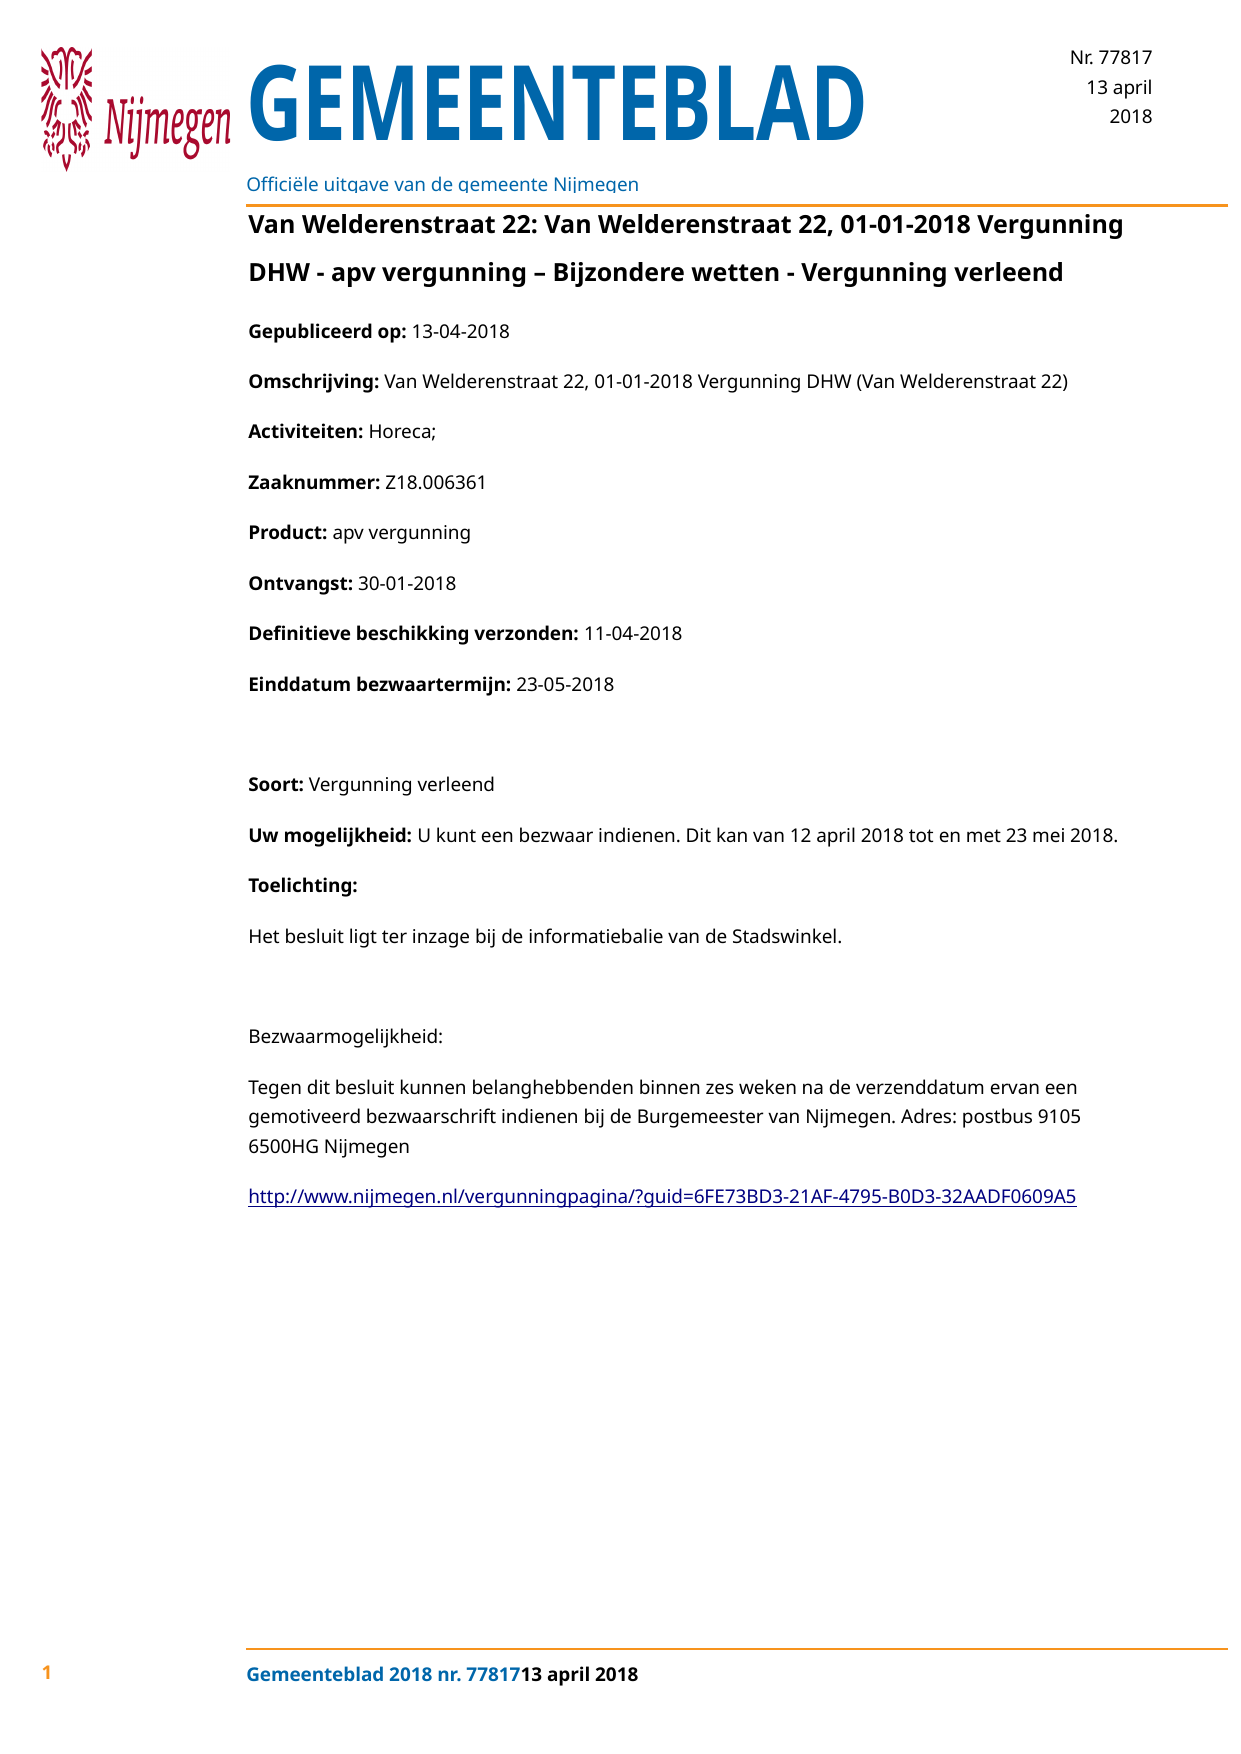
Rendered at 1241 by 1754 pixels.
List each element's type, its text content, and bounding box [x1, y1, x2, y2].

text Uw mogelijkheid: U kunt een bezwaar indienen. Dit kan van 12 april 2018 tot en met 23 mei 2018. [248, 822, 1152, 848]
picture [41, 47, 231, 172]
text Bezwaarmogelijkheid: [248, 1024, 1152, 1049]
text Ontvangst: 30-01-2018 [248, 570, 1152, 596]
text Einddatum bezwaartermijn: 23-05-2018 [248, 671, 1152, 697]
text Het besluit ligt ter inzage bij de informatiebalie van de Stadswinkel. [248, 923, 1152, 949]
text Product: apv vergunning [248, 519, 1152, 545]
text Soort: Vergunning verleend [248, 772, 1152, 797]
text Definitieve beschikking verzonden: 11-04-2018 [248, 620, 1152, 646]
text Omschrijving: Van Welderenstraat 22, 01-01-2018 Vergunning DHW (Van Welderenstraat 22) [248, 368, 1152, 394]
text Gepubliceerd op: 13-04-2018 [248, 318, 1152, 344]
text Activiteiten: Horeca; [248, 419, 1152, 444]
text Toelichting: [248, 872, 1152, 898]
text http://www.nijmegen.nl/vergunningpagina/?guid=6FE73BD3-21AF-4795-B0D3-32AADF0609A5 [248, 1184, 1152, 1209]
text Zaaknummer: Z18.006361 [248, 469, 1152, 495]
text Van Welderenstraat 22: Van Welderenstraat 22, 01-01-2018 Vergunning DHW - apv vergunning – Bijzondere wetten - Vergunning verleend [248, 207, 1152, 288]
text Tegen dit besluit kunnen belanghebbenden binnen zes weken na de verzenddatum ervan een gemotiveerd bezwaarschrift indienen bij de Burgemeester van Nijmegen. Adres: postbus 9105 6500HG Nijmegen [248, 1074, 1152, 1159]
